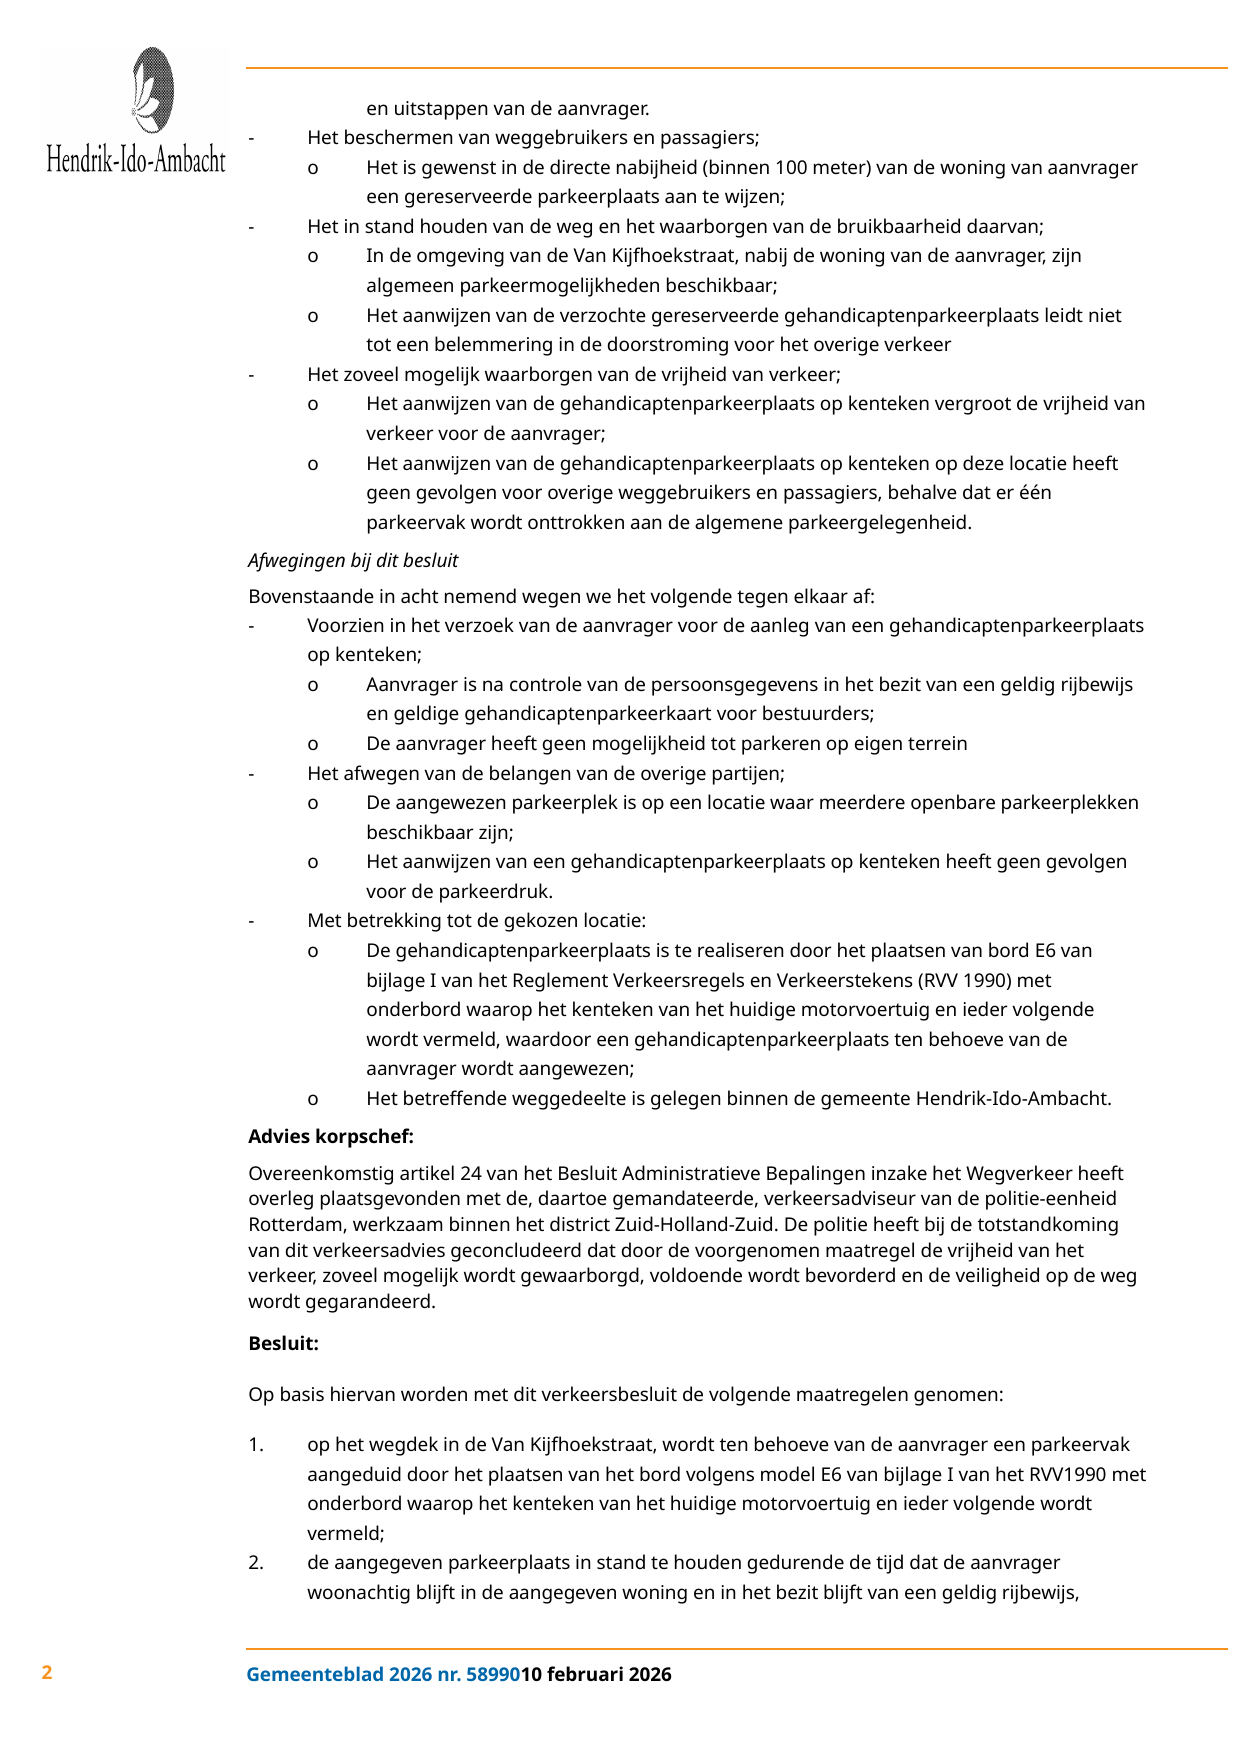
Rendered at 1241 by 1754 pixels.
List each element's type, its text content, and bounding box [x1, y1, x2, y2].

list Het aanwijzen van de verzochte gereserveerde gehandicaptenparkeerplaats leidt niet tot een belemmering in de doorstroming voor het overige verkeer [307, 302, 1152, 357]
list Met betrekking tot de gekozen locatie: [248, 908, 1152, 933]
text Overeenkomstig artikel 24 van het Besluit Administratieve Bepalingen inzake het Wegverkeer heeft overleg plaatsgevonden met de, daartoe gemandateerde, verkeersadviseur van de politie-eenheid Rotterdam, werkzaam binnen het district Zuid-Holland-Zuid. De politie heeft bij de totstandkoming van dit verkeersadvies geconcludeerd dat door de voorgenomen maatregel de vrijheid van het verkeer, zoveel mogelijk wordt gewaarborgd, voldoende wordt bevorderd en de veiligheid op de weg wordt gegarandeerd. [248, 1160, 1152, 1314]
text Op basis hiervan worden met dit verkeersbesluit de volgende maatregelen genomen: [248, 1381, 1152, 1407]
list de aangegeven parkeerplaats in stand te houden gedurende de tijd dat de aanvrager woonachtig blijft in de aangegeven woning en in het bezit blijft van een geldig rijbewijs, [248, 1549, 1152, 1605]
list Het in stand houden van de weg en het waarborgen van de bruikbaarheid daarvan; [248, 213, 1152, 239]
text Advies korpschef: [248, 1123, 1152, 1149]
list en uitstappen van de aanvrager. [307, 95, 1152, 121]
list In de omgeving van de Van Kijfhoekstraat, nabij de woning van de aanvrager, zijn algemeen parkeermogelijkheden beschikbaar; [307, 243, 1152, 298]
list Het zoveel mogelijk waarborgen van de vrijheid van verkeer; [248, 361, 1152, 387]
list De aangewezen parkeerplek is op een locatie waar meerdere openbare parkeerplekken beschikbaar zijn; [307, 789, 1152, 845]
list Het is gewenst in de directe nabijheid (binnen 100 meter) van de woning van aanvrager een gereserveerde parkeerplaats aan te wijzen; [307, 154, 1152, 209]
list Het aanwijzen van een gehandicaptenparkeerplaats op kenteken heeft geen gevolgen voor de parkeerdruk. [307, 848, 1152, 904]
list Het betreffende weggedeelte is gelegen binnen de gemeente Hendrik-Ido-Ambacht. [307, 1085, 1152, 1111]
text Besluit: [248, 1330, 1152, 1356]
list De aanvrager heeft geen mogelijkheid tot parkeren op eigen terrein [307, 730, 1152, 756]
list Voorzien in het verzoek van de aanvrager voor de aanleg van een gehandicaptenparkeerplaats op kenteken; [248, 612, 1152, 667]
list Het afwegen van de belangen van de overige partijen; [248, 760, 1152, 786]
list De gehandicaptenparkeerplaats is te realiseren door het plaatsen van bord E6 van bijlage I van het Reglement Verkeersregels en Verkeerstekens (RVV 1990) met onderbord waarop het kenteken van het huidige motorvoertuig en ieder volgende wordt vermeld, waardoor een gehandicaptenparkeerplaats ten behoeve van de aanvrager wordt aangewezen; [307, 937, 1152, 1081]
list Het aanwijzen van de gehandicaptenparkeerplaats op kenteken vergroot de vrijheid van verkeer voor de aanvrager; [307, 391, 1152, 446]
list Het aanwijzen van de gehandicaptenparkeerplaats op kenteken op deze locatie heeft geen gevolgen voor overige weggebruikers en passagiers, behalve dat er één parkeervak wordt onttrokken aan de algemene parkeergelegenheid. [307, 450, 1152, 535]
list Het beschermen van weggebruikers en passagiers; [248, 124, 1152, 150]
list op het wegdek in de Van Kijfhoekstraat, wordt ten behoeve van de aanvrager een parkeervak aangeduid door het plaatsen van het bord volgens model E6 van bijlage I van het RVV1990 met onderbord waarop het kenteken van het huidige motorvoertuig en ieder volgende wordt vermeld; [248, 1431, 1152, 1546]
list Aanvrager is na controle van de persoonsgegevens in het bezit van een geldig rijbewijs en geldige gehandicaptenparkeerkaart voor bestuurders; [307, 671, 1152, 726]
text Bovenstaande in acht nemend wegen we het volgende tegen elkaar af: [248, 583, 1152, 609]
picture [41, 47, 231, 172]
text Afwegingen bij dit besluit [248, 547, 1152, 573]
